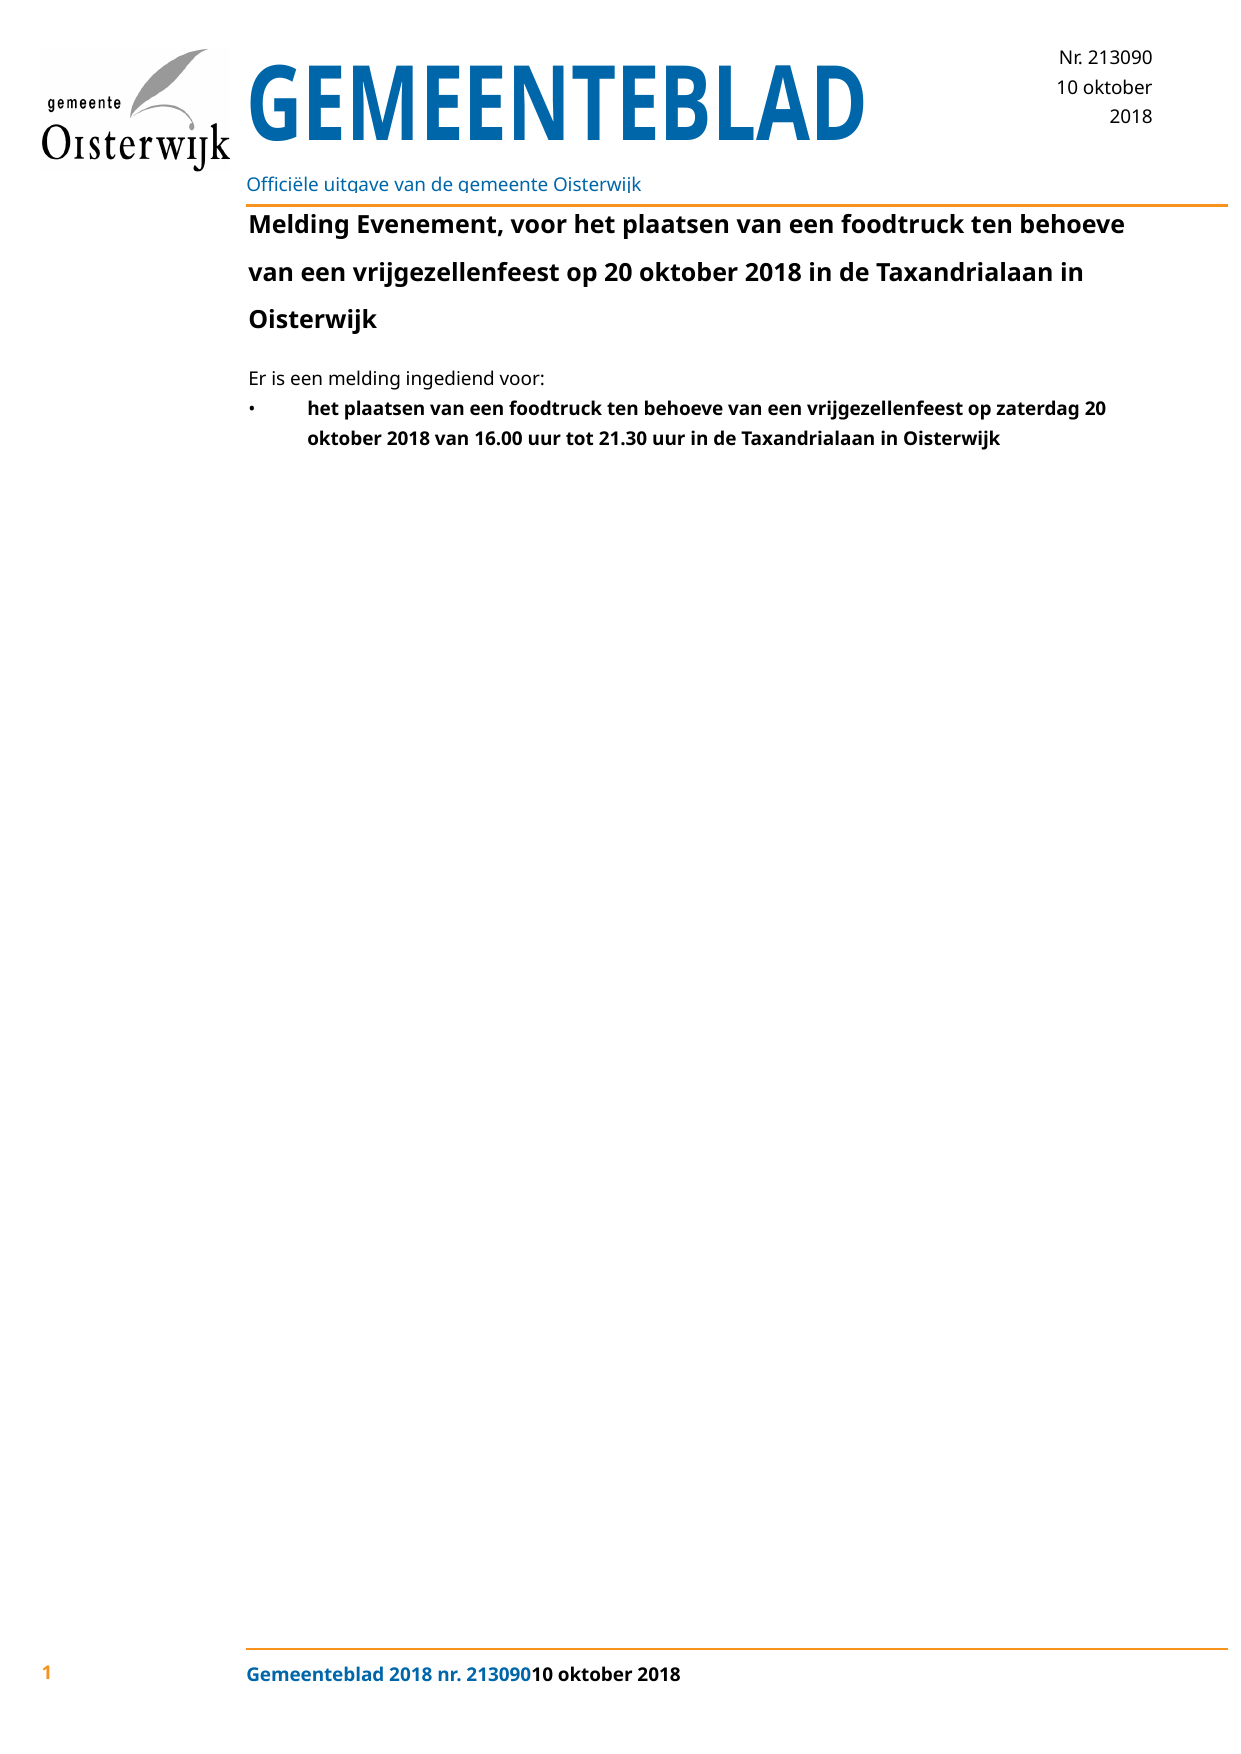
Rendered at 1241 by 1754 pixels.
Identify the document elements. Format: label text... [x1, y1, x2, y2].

list het plaatsen van een foodtruck ten behoeve van een vrijgezellenfeest op zaterdag 20 oktober 2018 van 16.00 uur tot 21.30 uur in de Taxandrialaan in Oisterwijk [248, 395, 1152, 450]
picture [41, 47, 231, 172]
text Melding Evenement, voor het plaatsen van een foodtruck ten behoeve van een vrijgezellenfeest op 20 oktober 2018 in de Taxandrialaan in Oisterwijk [248, 207, 1152, 336]
text Er is een melding ingediend voor: [248, 366, 1152, 391]
